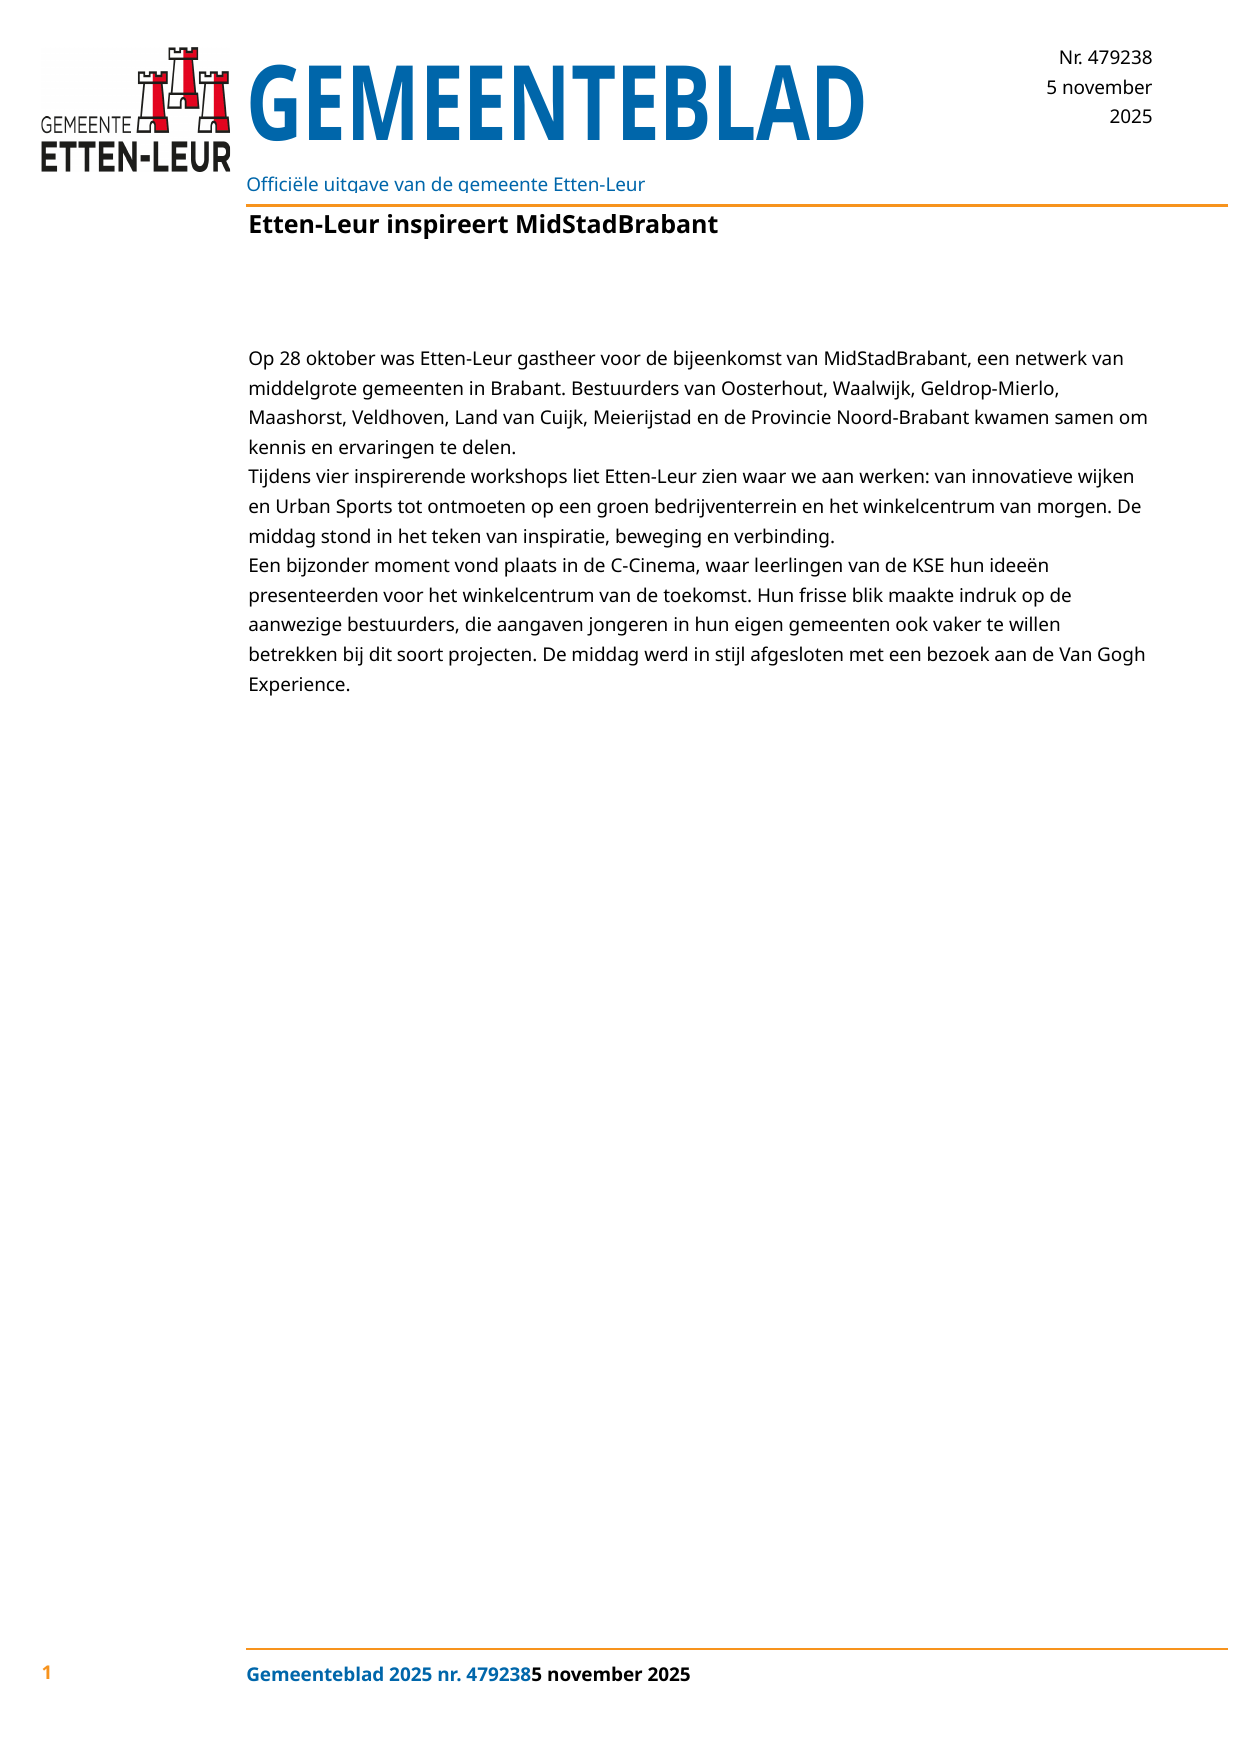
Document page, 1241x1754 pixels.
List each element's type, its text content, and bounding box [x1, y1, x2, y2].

text Op 28 oktober was Etten-Leur gastheer voor de bijeenkomst van MidStadBrabant, een netwerk van middelgrote gemeenten in Brabant. Bestuurders van Oosterhout, Waalwijk, Geldrop-Mierlo, Maashorst, Veldhoven, Land van Cuijk, Meierijstad en de Provincie Noord-Brabant kwamen samen om kennis en ervaringen te delen. [248, 345, 1152, 460]
text Een bijzonder moment vond plaats in de C-Cinema, waar leerlingen van de KSE hun ideeën presenteerden voor het winkelcentrum van de toekomst. Hun frisse blik maakte indruk op de aanwezige bestuurders, die aangaven jongeren in hun eigen gemeenten ook vaker te willen betrekken bij dit soort projecten. De middag werd in stijl afgesloten met een bezoek aan de Van Gogh Experience. [248, 552, 1152, 696]
picture [41, 47, 231, 172]
text Etten-Leur inspireert MidStadBrabant [248, 207, 1152, 241]
text Tijdens vier inspirerende workshops liet Etten-Leur zien waar we aan werken: van innovatieve wijken en Urban Sports tot ontmoeten op een groen bedrijventerrein en het winkelcentrum van morgen. De middag stond in het teken van inspiratie, beweging en verbinding. [248, 464, 1152, 548]
